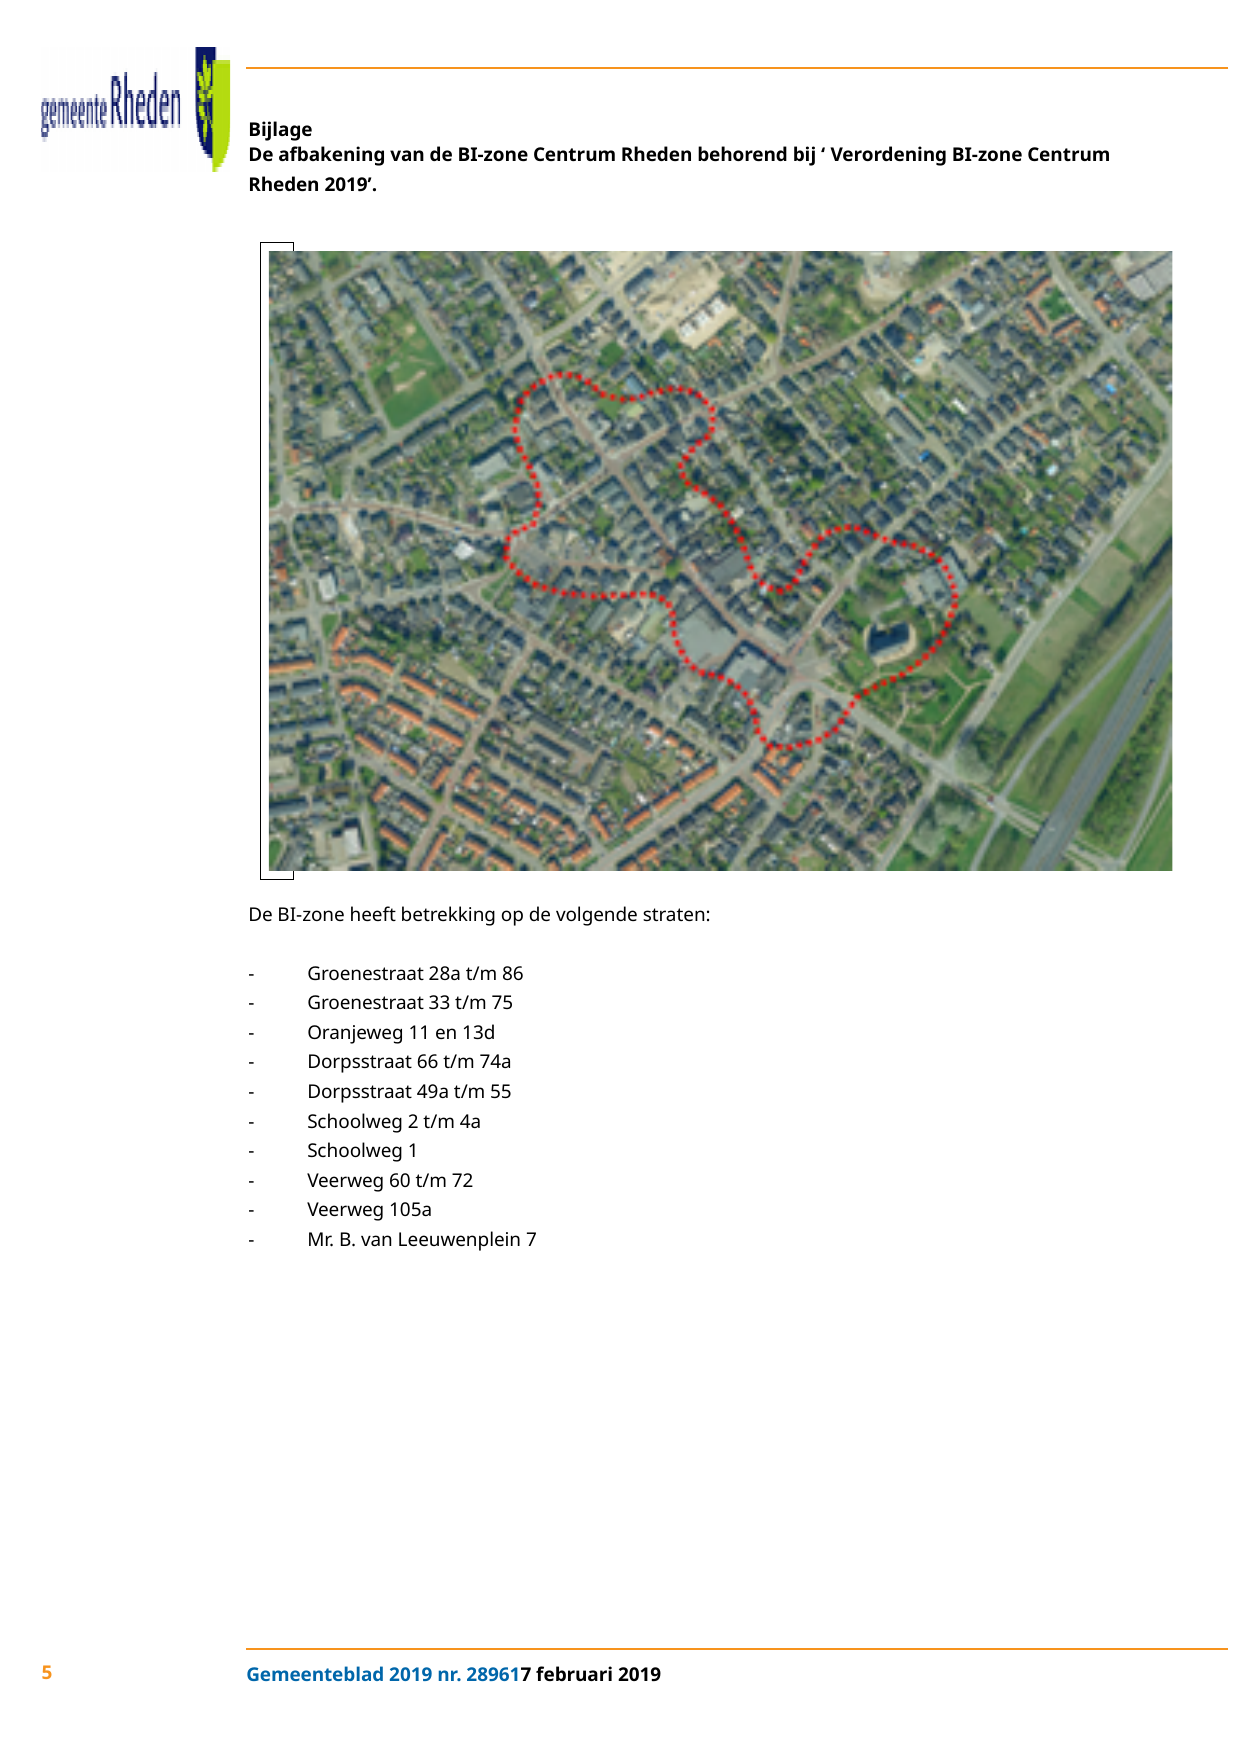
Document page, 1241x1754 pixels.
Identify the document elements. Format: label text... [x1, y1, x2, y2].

text Bijlage [248, 116, 1152, 141]
list Oranjeweg 11 en 13d [248, 1019, 1152, 1045]
list Dorpsstraat 66 t/m 74a [248, 1049, 1152, 1074]
picture [41, 47, 231, 172]
list Dorpsstraat 49a t/m 55 [248, 1078, 1152, 1104]
list Veerweg 60 t/m 72 [248, 1167, 1152, 1193]
list Groenestraat 28a t/m 86 [248, 960, 1152, 986]
list Mr. B. van Leeuwenplein 7 [248, 1226, 1152, 1252]
list Schoolweg 1 [248, 1137, 1152, 1163]
text De BI-zone heeft betrekking op de volgende straten: [248, 901, 1152, 927]
list Veerweg 105a [248, 1197, 1152, 1222]
picture [268, 251, 1173, 871]
text De afbakening van de BI-zone Centrum Rheden behorend bij ‘ Verordening BI-zone Centrum Rheden 2019’. [248, 141, 1152, 197]
list Schoolweg 2 t/m 4a [248, 1108, 1152, 1134]
list Groenestraat 33 t/m 75 [248, 989, 1152, 1015]
